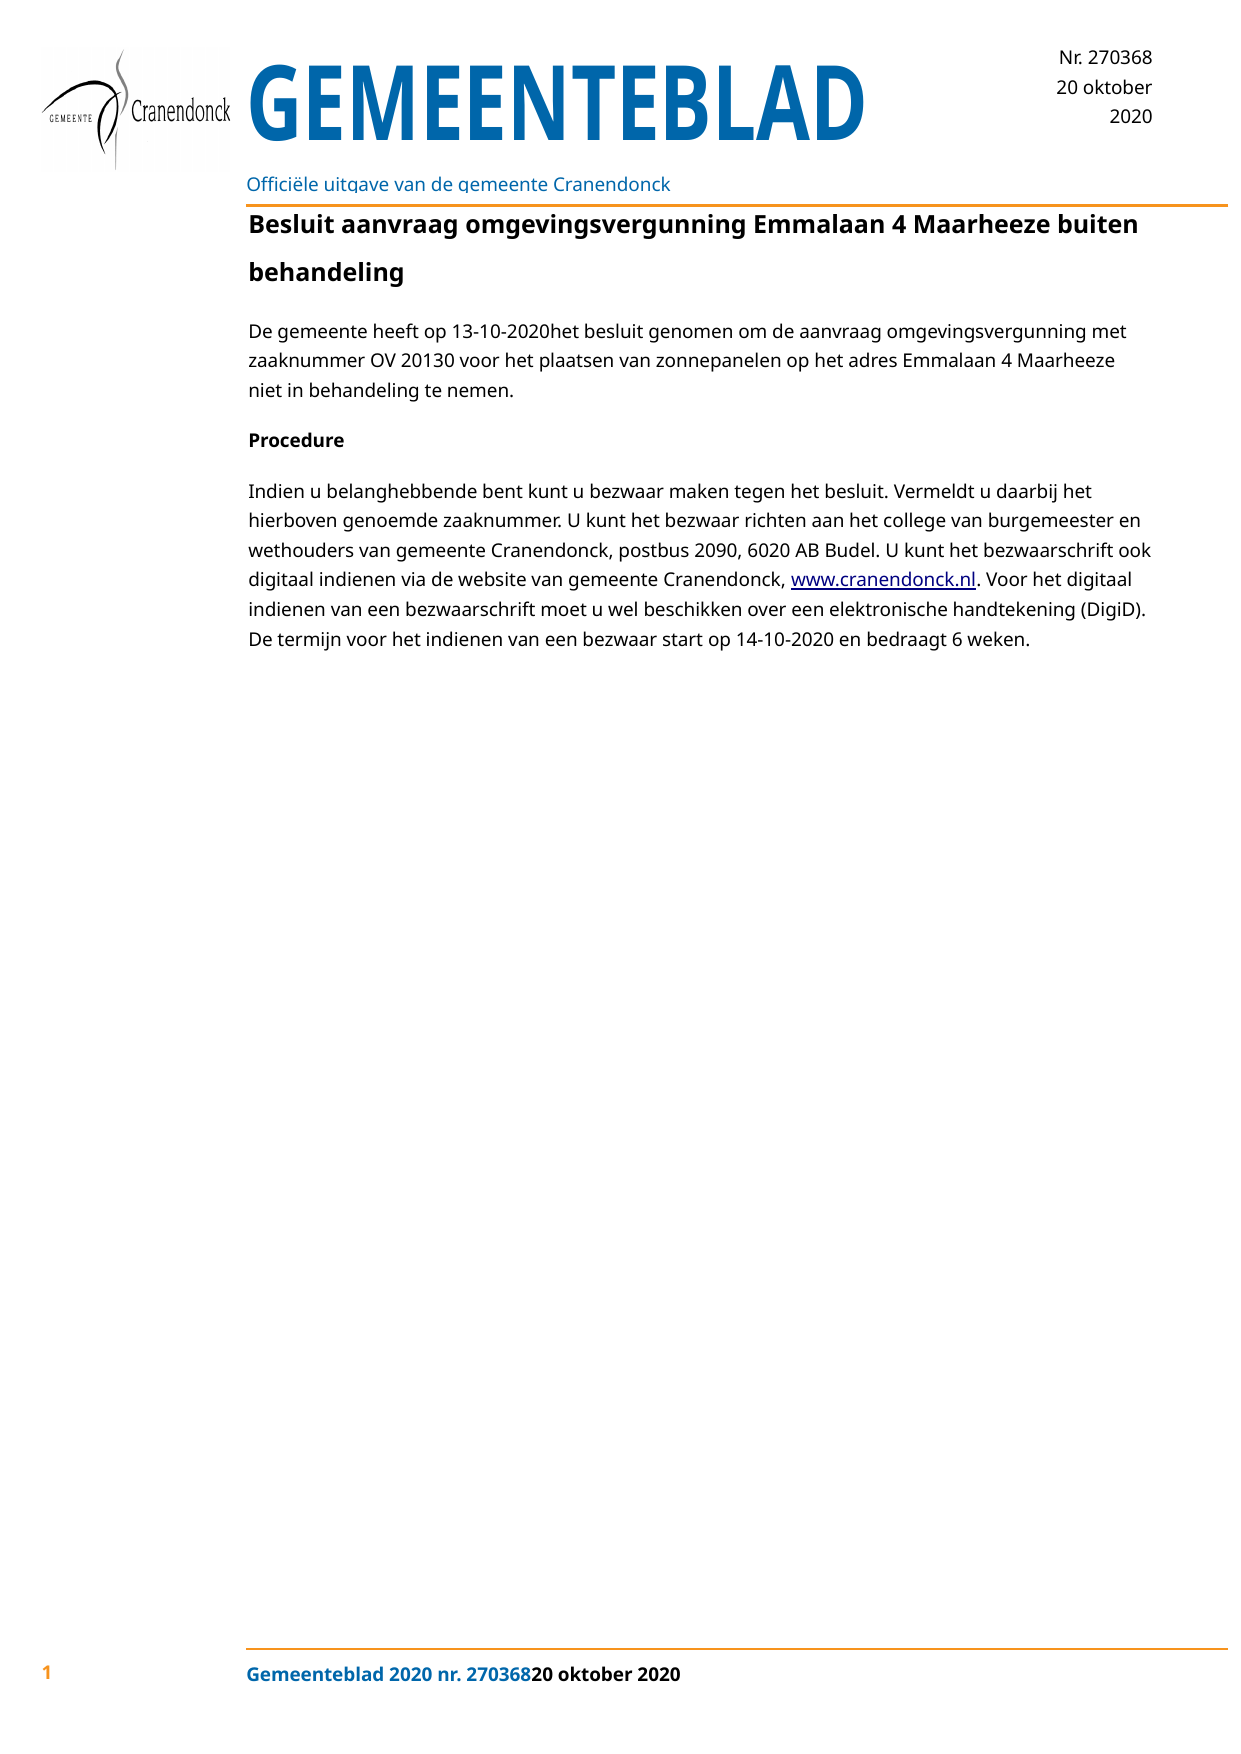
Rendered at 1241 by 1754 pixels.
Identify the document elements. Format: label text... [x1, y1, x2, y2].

text Besluit aanvraag omgevingsvergunning Emmalaan 4 Maarheeze buiten behandeling [248, 207, 1152, 288]
text Indien u belanghebbende bent kunt u bezwaar maken tegen het besluit. Vermeldt u daarbij het hierboven genoemde zaaknummer. U kunt het bezwaar richten aan het college van burgemeester en wethouders van gemeente Cranendonck, postbus 2090, 6020 AB Budel. U kunt het bezwaarschrift ook digitaal indienen via de website van gemeente Cranendonck, www.cranendonck.nl. Voor het digitaal indienen van een bezwaarschrift moet u wel beschikken over een elektronische handtekening (DigiD). De termijn voor het indienen van een bezwaar start op 14-10-2020 en bedraagt 6 weken. [248, 478, 1152, 652]
picture [41, 47, 231, 172]
text Procedure [248, 427, 1152, 453]
text De gemeente heeft op 13-10-2020het besluit genomen om de aanvraag omgevingsvergunning met zaaknummer OV 20130 voor het plaatsen van zonnepanelen op het adres Emmalaan 4 Maarheeze niet in behandeling te nemen. [248, 318, 1152, 403]
